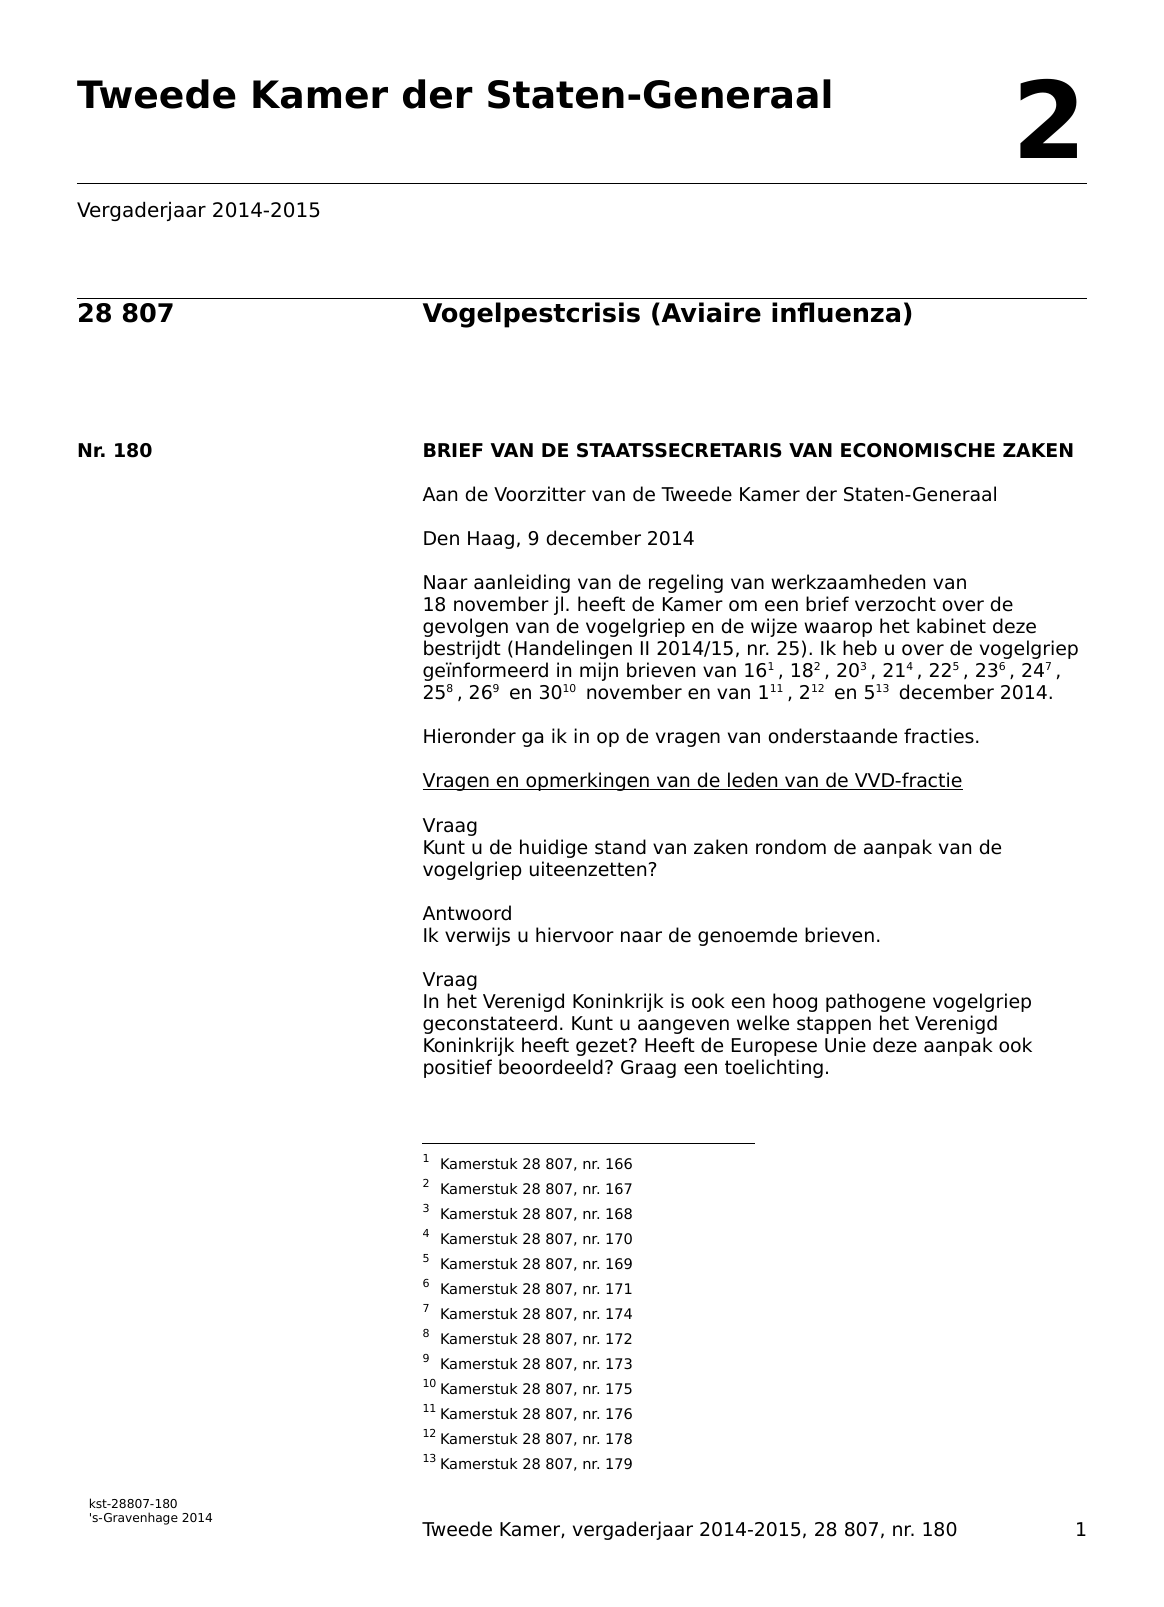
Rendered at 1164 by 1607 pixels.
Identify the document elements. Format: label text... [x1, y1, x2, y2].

table_header 2 [886, 59, 1087, 183]
table_cell Vergaderjaar 2014-2015 [77, 184, 1087, 298]
text Kamerstuk 28 807, nr. 166 [422, 1152, 1087, 1174]
text Naar aanleiding van de regeling van werkzaamheden van 18 november jl. heeft de Kamer om een brief verzocht over de gevolgen van de vogelgriep en de wijze waarop het kabinet deze bestrijdt (Handelingen II 2014/15, nr. 25). Ik heb u over de vogelgriep geïnformeerd in mijn brieven van 16, 18, 20, 21, 22, 23, 24, 25, 26 en 30 november en van 1, 2 en 5 december 2014. [422, 572, 1087, 704]
text Kamerstuk 28 807, nr. 170 [422, 1227, 1087, 1249]
text 's-Gravenhage 2014 [88, 1511, 323, 1525]
text Kamerstuk 28 807, nr. 175 [422, 1377, 1087, 1399]
text Den Haag, 9 december 2014 [422, 528, 1087, 550]
subtitle Nr. 180 BRIEF VAN DE STAATSSECRETARIS VAN ECONOMISCHE ZAKEN [77, 440, 1087, 462]
text Kamerstuk 28 807, nr. 178 [422, 1427, 1087, 1449]
text Kamerstuk 28 807, nr. 169 [422, 1252, 1087, 1274]
text Aan de Voorzitter van de Tweede Kamer der Staten-Generaal [422, 484, 1087, 506]
text In het Verenigd Koninkrijk is ook een hoog pathogene vogelgriep geconstateerd. Kunt u aangeven welke stappen het Verenigd Koninkrijk heeft gezet? Heeft de Europese Unie deze aanpak ook positief beoordeeld? Graag een toelichting. [422, 991, 1087, 1079]
table_header Tweede Kamer der Staten-Generaal [77, 59, 886, 183]
text Kamerstuk 28 807, nr. 173 [422, 1352, 1087, 1374]
text Vraag [422, 814, 1087, 837]
subtitle 28 807 Vogelpestcrisis (Aviaire influenza) [77, 299, 1087, 329]
text kst-28807-180 [88, 1497, 323, 1511]
text Kamerstuk 28 807, nr. 176 [422, 1402, 1087, 1424]
text Kamerstuk 28 807, nr. 179 [422, 1452, 1087, 1474]
text Vraag [422, 969, 1087, 991]
subtitle Vragen en opmerkingen van de leden van de VVD-fractie [422, 770, 1087, 792]
text Kamerstuk 28 807, nr. 174 [422, 1302, 1087, 1324]
text Kunt u de huidige stand van zaken rondom de aanpak van de vogelgriep uiteenzetten? [422, 837, 1087, 881]
text Kamerstuk 28 807, nr. 168 [422, 1202, 1087, 1224]
text Kamerstuk 28 807, nr. 172 [422, 1327, 1087, 1349]
text Antwoord [422, 903, 1087, 925]
text Ik verwijs u hiervoor naar de genoemde brieven. [422, 925, 1087, 947]
text Kamerstuk 28 807, nr. 171 [422, 1277, 1087, 1299]
text Kamerstuk 28 807, nr. 167 [422, 1177, 1087, 1199]
text Hieronder ga ik in op de vragen van onderstaande fracties. [422, 726, 1087, 748]
